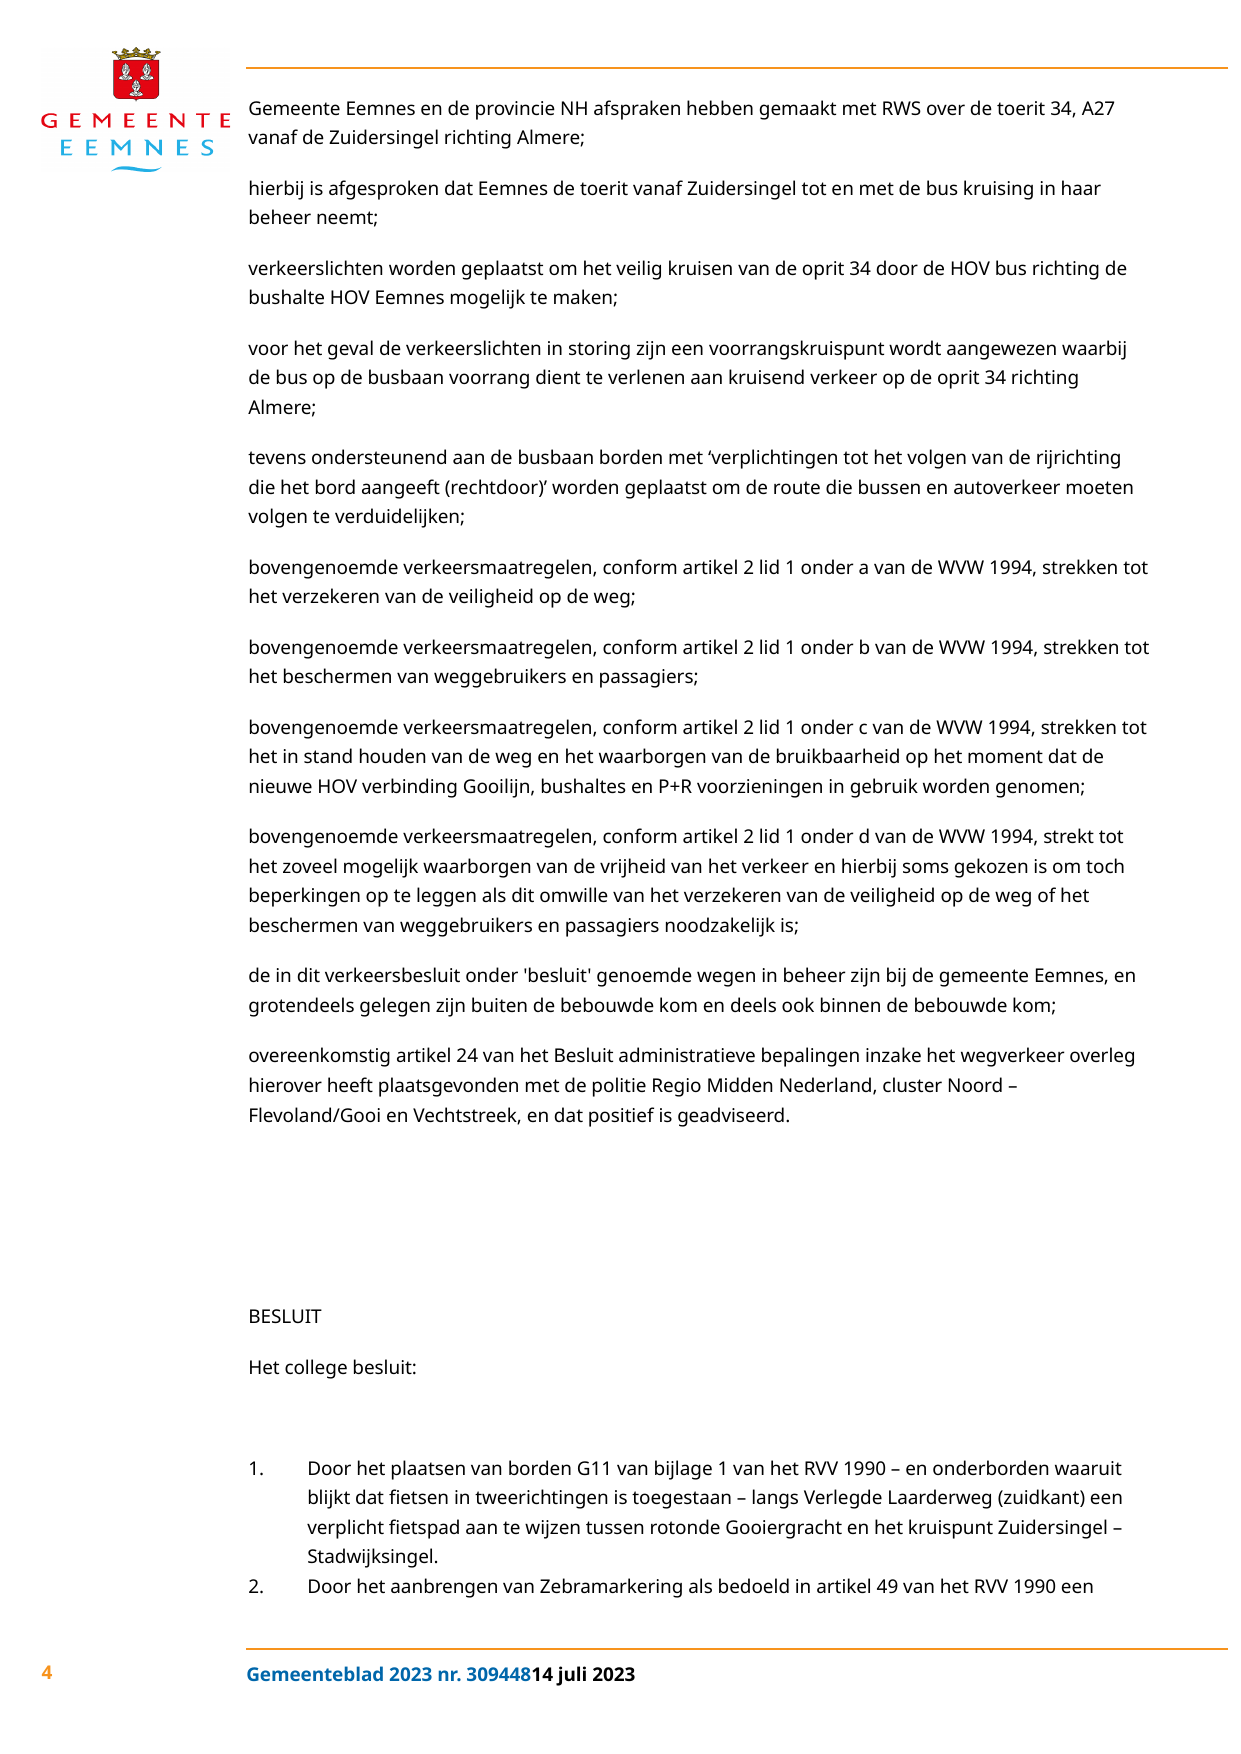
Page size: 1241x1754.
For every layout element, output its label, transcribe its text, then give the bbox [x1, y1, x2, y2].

text bovengenoemde verkeersmaatregelen, conform artikel 2 lid 1 onder a van de WVW 1994, strekken tot het verzekeren van de veiligheid op de weg; [248, 554, 1152, 609]
text Gemeente Eemnes en de provincie NH afspraken hebben gemaakt met RWS over de toerit 34, A27 vanaf de Zuidersingel richting Almere; [248, 95, 1152, 150]
text bovengenoemde verkeersmaatregelen, conform artikel 2 lid 1 onder b van de WVW 1994, strekken tot het beschermen van weggebruikers en passagiers; [248, 634, 1152, 689]
text voor het geval de verkeerslichten in storing zijn een voorrangskruispunt wordt aangewezen waarbij de bus op de busbaan voorrang dient te verlenen aan kruisend verkeer op de oprit 34 richting Almere; [248, 335, 1152, 420]
text overeenkomstig artikel 24 van het Besluit administratieve bepalingen inzake het wegverkeer overleg hierover heeft plaatsgevonden met de politie Regio Midden Nederland, cluster Noord – Flevoland/Gooi en Vechtstreek, en dat positief is geadviseerd. [248, 1043, 1152, 1128]
text hierbij is afgesproken dat Eemnes de toerit vanaf Zuidersingel tot en met de bus kruising in haar beheer neemt; [248, 175, 1152, 230]
text tevens ondersteunend aan de busbaan borden met ‘verplichtingen tot het volgen van de rijrichting die het bord aangeeft (rechtdoor)’ worden geplaatst om de route die bussen en autoverkeer moeten volgen te verduidelijken; [248, 444, 1152, 529]
text BESLUIT [248, 1303, 1152, 1329]
text bovengenoemde verkeersmaatregelen, conform artikel 2 lid 1 onder d van de WVW 1994, strekt tot het zoveel mogelijk waarborgen van de vrijheid van het verkeer en hierbij soms gekozen is om toch beperkingen op te leggen als dit omwille van het verzekeren van de veiligheid op de weg of het beschermen van weggebruikers en passagiers noodzakelijk is; [248, 823, 1152, 938]
text de in dit verkeersbesluit onder 'besluit' genoemde wegen in beheer zijn bij de gemeente Eemnes, en grotendeels gelegen zijn buiten de bebouwde kom en deels ook binnen de bebouwde kom; [248, 963, 1152, 1018]
picture [41, 47, 231, 172]
list Door het plaatsen van borden G11 van bijlage 1 van het RVV 1990 – en onderborden waaruit blijkt dat fietsen in tweerichtingen is toegestaan – langs Verlegde Laarderweg (zuidkant) een verplicht fietspad aan te wijzen tussen rotonde Gooiergracht en het kruispunt Zuidersingel – Stadwijksingel. [248, 1455, 1152, 1569]
text bovengenoemde verkeersmaatregelen, conform artikel 2 lid 1 onder c van de WVW 1994, strekken tot het in stand houden van de weg en het waarborgen van de bruikbaarheid op het moment dat de nieuwe HOV verbinding Gooilijn, bushaltes en P+R voorzieningen in gebruik worden genomen; [248, 714, 1152, 799]
text Het college besluit: [248, 1354, 1152, 1380]
text verkeerslichten worden geplaatst om het veilig kruisen van de oprit 34 door de HOV bus richting de bushalte HOV Eemnes mogelijk te maken; [248, 255, 1152, 310]
list Door het aanbrengen van Zebramarkering als bedoeld in artikel 49 van het RVV 1990 een [248, 1573, 1152, 1599]
